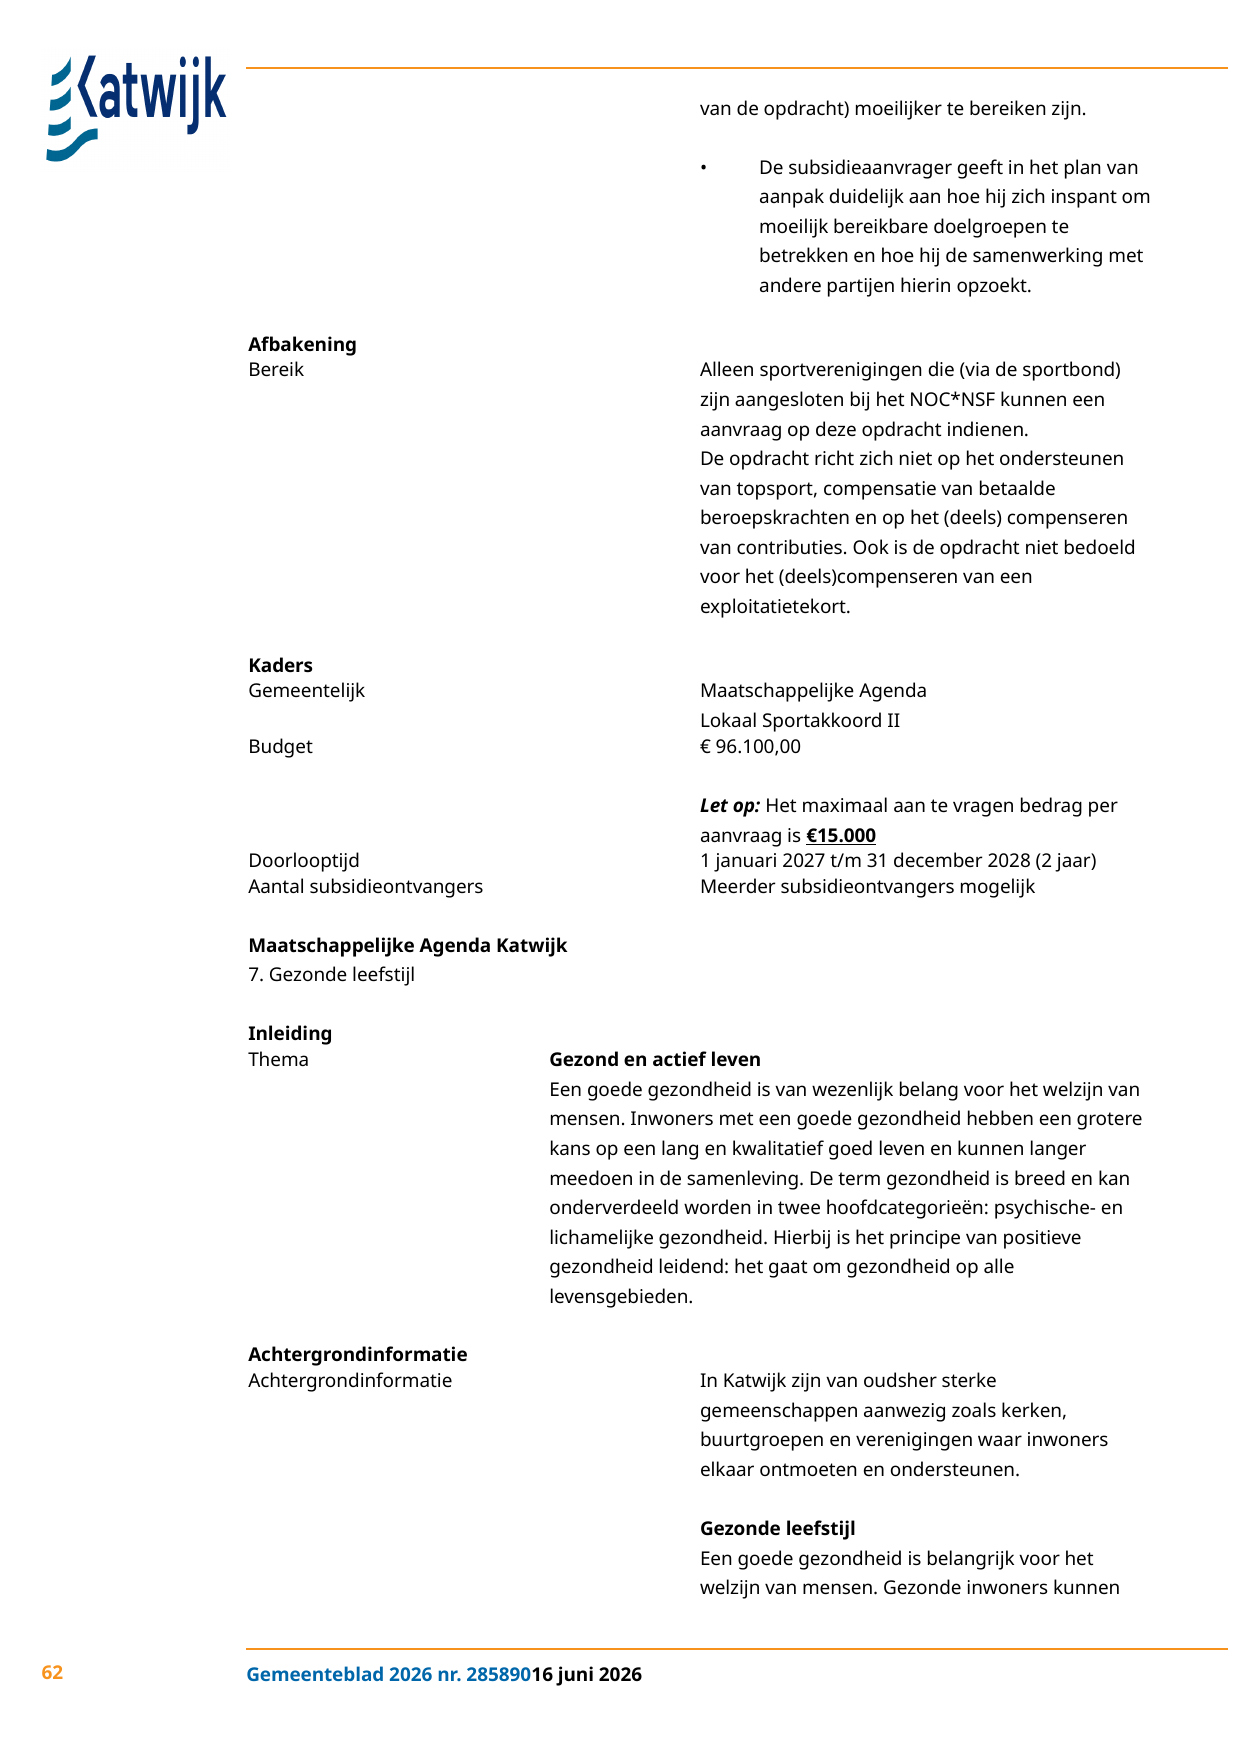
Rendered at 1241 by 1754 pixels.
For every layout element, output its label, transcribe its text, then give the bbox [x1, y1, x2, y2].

table_cell € 96.100,00 Let op: Het maximaal aan te vragen bedrag per aanvraag is €15.000 [700, 733, 1152, 847]
table_cell Alleen sportverenigingen die (via de sportbond) zijn aangesloten bij het NOC*NSF kunnen een aanvraag op deze opdracht indienen. De opdracht richt zich niet op het ondersteunen van topsport, compensatie van betaalde beroepskrachten en op het (deels) compenseren van contributies. Ook is de opdracht niet bedoeld voor het (deels)compenseren van een exploitatietekort. [700, 357, 1152, 619]
table_cell 1 januari 2027 t/m 31 december 2028 (2 jaar) [700, 848, 1152, 873]
table_cell Aantal subsidieontvangers [248, 873, 700, 899]
table_cell In Katwijk zijn van oudsher sterke gemeenschappen aanwezig zoals kerken, buurtgroepen en verenigingen waar inwoners elkaar ontmoeten en ondersteunen. Gezonde leefstijl Een goede gezondheid is belangrijk voor het welzijn van mensen. Gezonde inwoners kunnen [700, 1368, 1152, 1600]
table_cell van de opdracht) moeilijker te bereiken zijn. De subsidieaanvrager geeft in het plan van aanpak duidelijk aan hoe hij zich inspant om moeilijk bereikbare doelgroepen te betrekken en hoe hij de samenwerking met andere partijen hierin opzoekt. [700, 95, 1152, 298]
table_cell Gemeentelijk [248, 678, 700, 733]
table_header [850, 1021, 1152, 1046]
table_cell Gezond en actief leven Een goede gezondheid is van wezenlijk belang voor het welzijn van mensen. Inwoners met een goede gezondheid hebben een grotere kans op een lang en kwalitatief goed leven en kunnen langer meedoen in de samenleving. De term gezondheid is breed en kan onderverdeeld worden in twee hoofdcategorieën: psychische- en lichamelijke gezondheid. Hierbij is het principe van positieve gezondheid leidend: het gaat om gezondheid op alle levensgebieden. [549, 1046, 1152, 1309]
table_header Inleiding [248, 1021, 850, 1046]
table_cell Achtergrondinformatie [248, 1368, 700, 1600]
table_header Kaders [248, 652, 1152, 678]
picture [41, 47, 231, 172]
table_header Achtergrondinformatie [248, 1342, 1152, 1367]
table_cell Bereik [248, 357, 700, 619]
table_cell Meerder subsidieontvangers mogelijk [700, 873, 1152, 899]
text 7. Gezonde leefstijl [248, 961, 1152, 987]
table_cell Maatschappelijke Agenda Lokaal Sportakkoord II [700, 678, 1152, 733]
table_cell Doorlooptijd [248, 848, 700, 873]
text Maatschappelijke Agenda Katwijk [248, 932, 1152, 957]
table_header Afbakening [248, 331, 1152, 357]
table_cell Budget [248, 733, 700, 847]
table_cell Thema [248, 1046, 549, 1309]
table_cell [248, 95, 700, 298]
